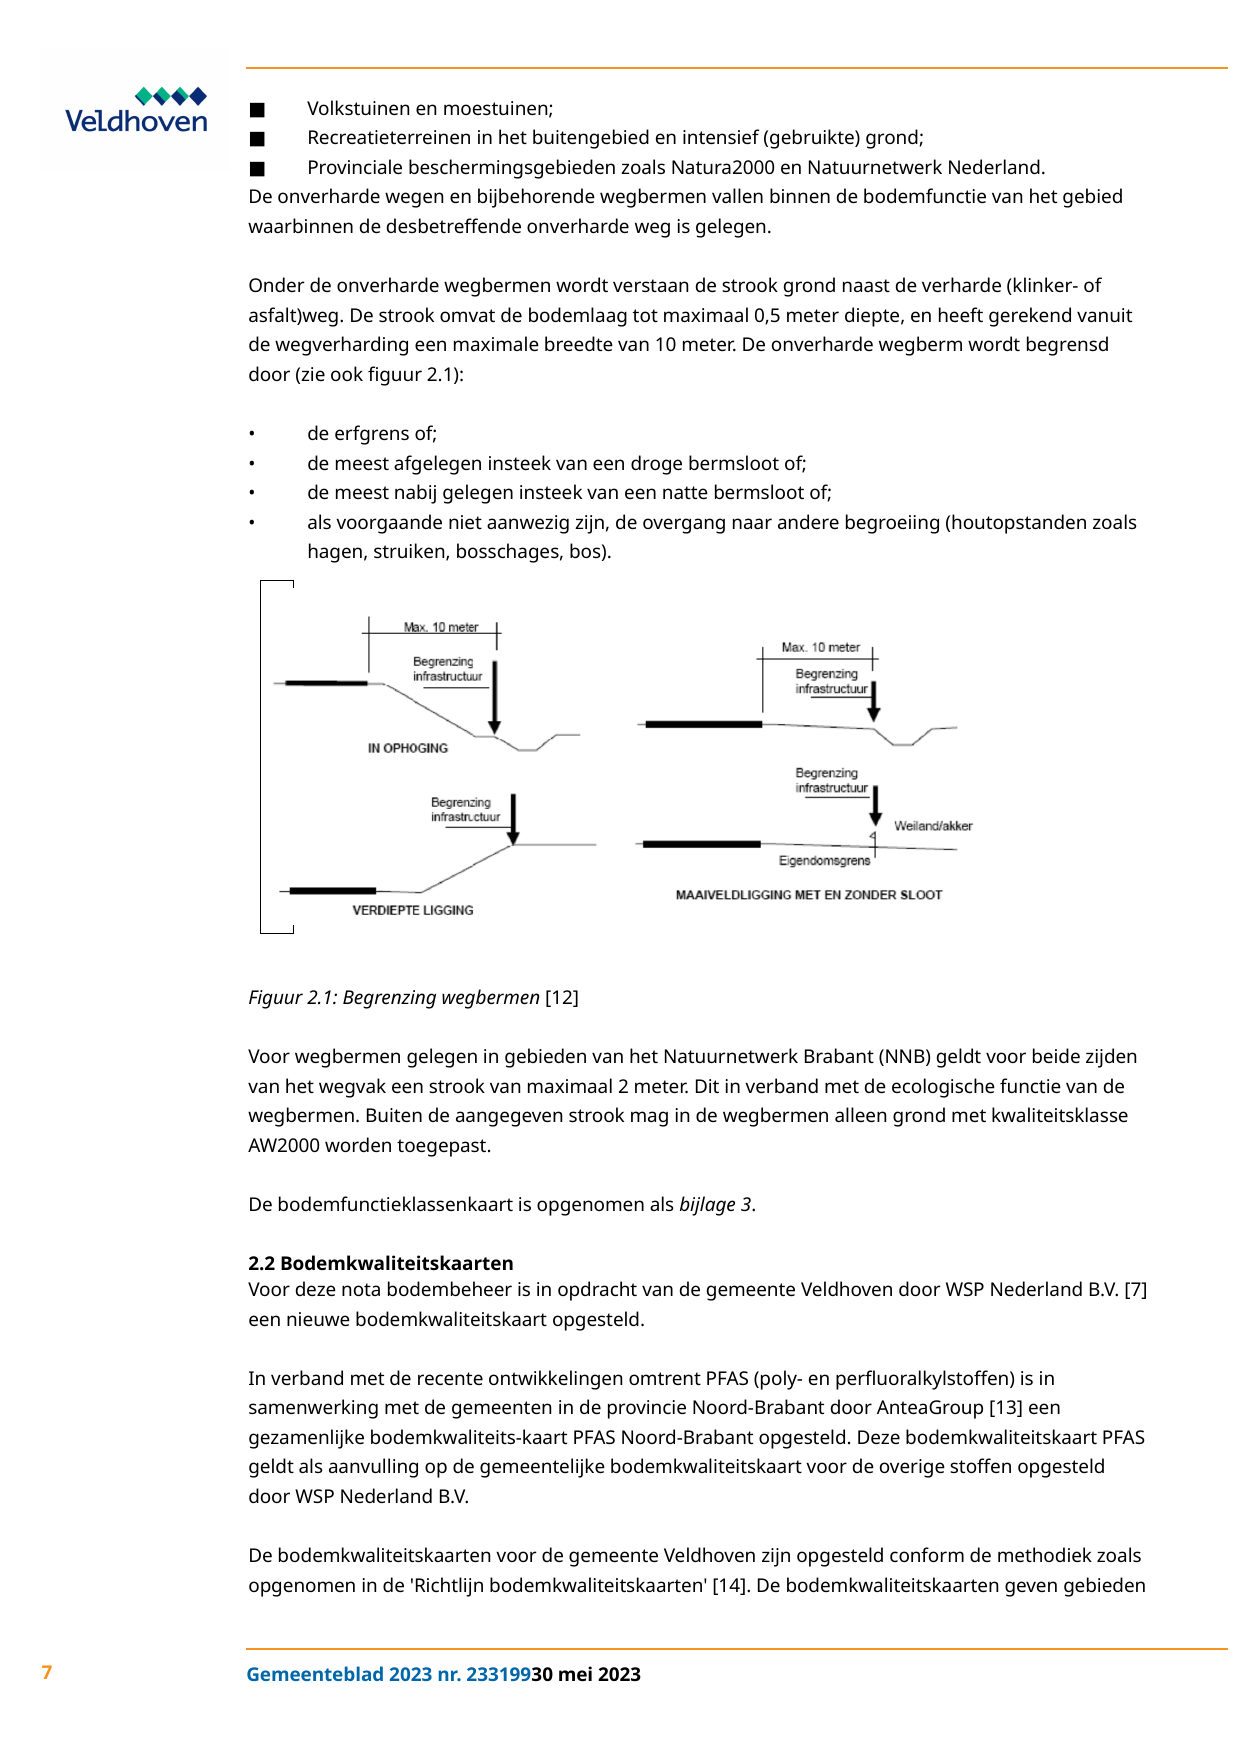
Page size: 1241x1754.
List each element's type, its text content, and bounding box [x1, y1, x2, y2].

picture [268, 588, 978, 925]
text De onverharde wegen en bijbehorende wegbermen vallen binnen de bodemfunctie van het gebied waarbinnen de desbetreffende onverharde weg is gelegen. [248, 183, 1152, 239]
text De bodemfunctieklassenkaart is opgenomen als bijlage 3. [248, 1191, 1152, 1217]
text Figuur 2.1: Begrenzing wegbermen [12] [248, 984, 1152, 1010]
text Voor wegbermen gelegen in gebieden van het Natuurnetwerk Brabant (NNB) geldt voor beide zijden van het wegvak een strook van maximaal 2 meter. Dit in verband met de ecologische functie van de wegbermen. Buiten de aangegeven strook mag in de wegbermen alleen grond met kwaliteitsklasse AW2000 worden toegepast. [248, 1043, 1152, 1158]
text Voor deze nota bodembeheer is in opdracht van de gemeente Veldhoven door WSP Nederland B.V. [7] een nieuwe bodemkwaliteitskaart opgesteld. [248, 1276, 1152, 1332]
list de meest afgelegen insteek van een droge bermsloot of; [248, 450, 1152, 476]
list als voorgaande niet aanwezig zijn, de overgang naar andere begroeiing (houtopstanden zoals hagen, struiken, bosschages, bos). [248, 509, 1152, 564]
text 2.2 Bodemkwaliteitskaarten [248, 1251, 1152, 1276]
list de meest nabij gelegen insteek van een natte bermsloot of; [248, 479, 1152, 505]
picture [41, 47, 231, 172]
list Volkstuinen en moestuinen; [248, 95, 1152, 121]
text Onder de onverharde wegbermen wordt verstaan de strook grond naast de verharde (klinker- of asfalt)weg. De strook omvat de bodemlaag tot maximaal 0,5 meter diepte, en heeft gerekend vanuit de wegverharding een maximale breedte van 10 meter. De onverharde wegberm wordt begrensd door (zie ook figuur 2.1): [248, 272, 1152, 387]
text De bodemkwaliteitskaarten voor de gemeente Veldhoven zijn opgesteld conform de methodiek zoals opgenomen in de 'Richtlijn bodemkwaliteitskaarten' [14]. De bodemkwaliteitskaarten geven gebieden [248, 1542, 1152, 1598]
list de erfgrens of; [248, 420, 1152, 446]
text In verband met de recente ontwikkelingen omtrent PFAS (poly- en perfluoralkylstoffen) is in samenwerking met de gemeenten in de provincie Noord-Brabant door AnteaGroup [13] een gezamenlijke bodemkwaliteits-kaart PFAS Noord-Brabant opgesteld. Deze bodemkwaliteitskaart PFAS geldt als aanvulling op de gemeentelijke bodemkwaliteitskaart voor de overige stoffen opgesteld door WSP Nederland B.V. [248, 1365, 1152, 1509]
list Recreatieterreinen in het buitengebied en intensief (gebruikte) grond; [248, 124, 1152, 150]
list Provinciale beschermingsgebieden zoals Natura2000 en Natuurnetwerk Nederland. [248, 154, 1152, 180]
